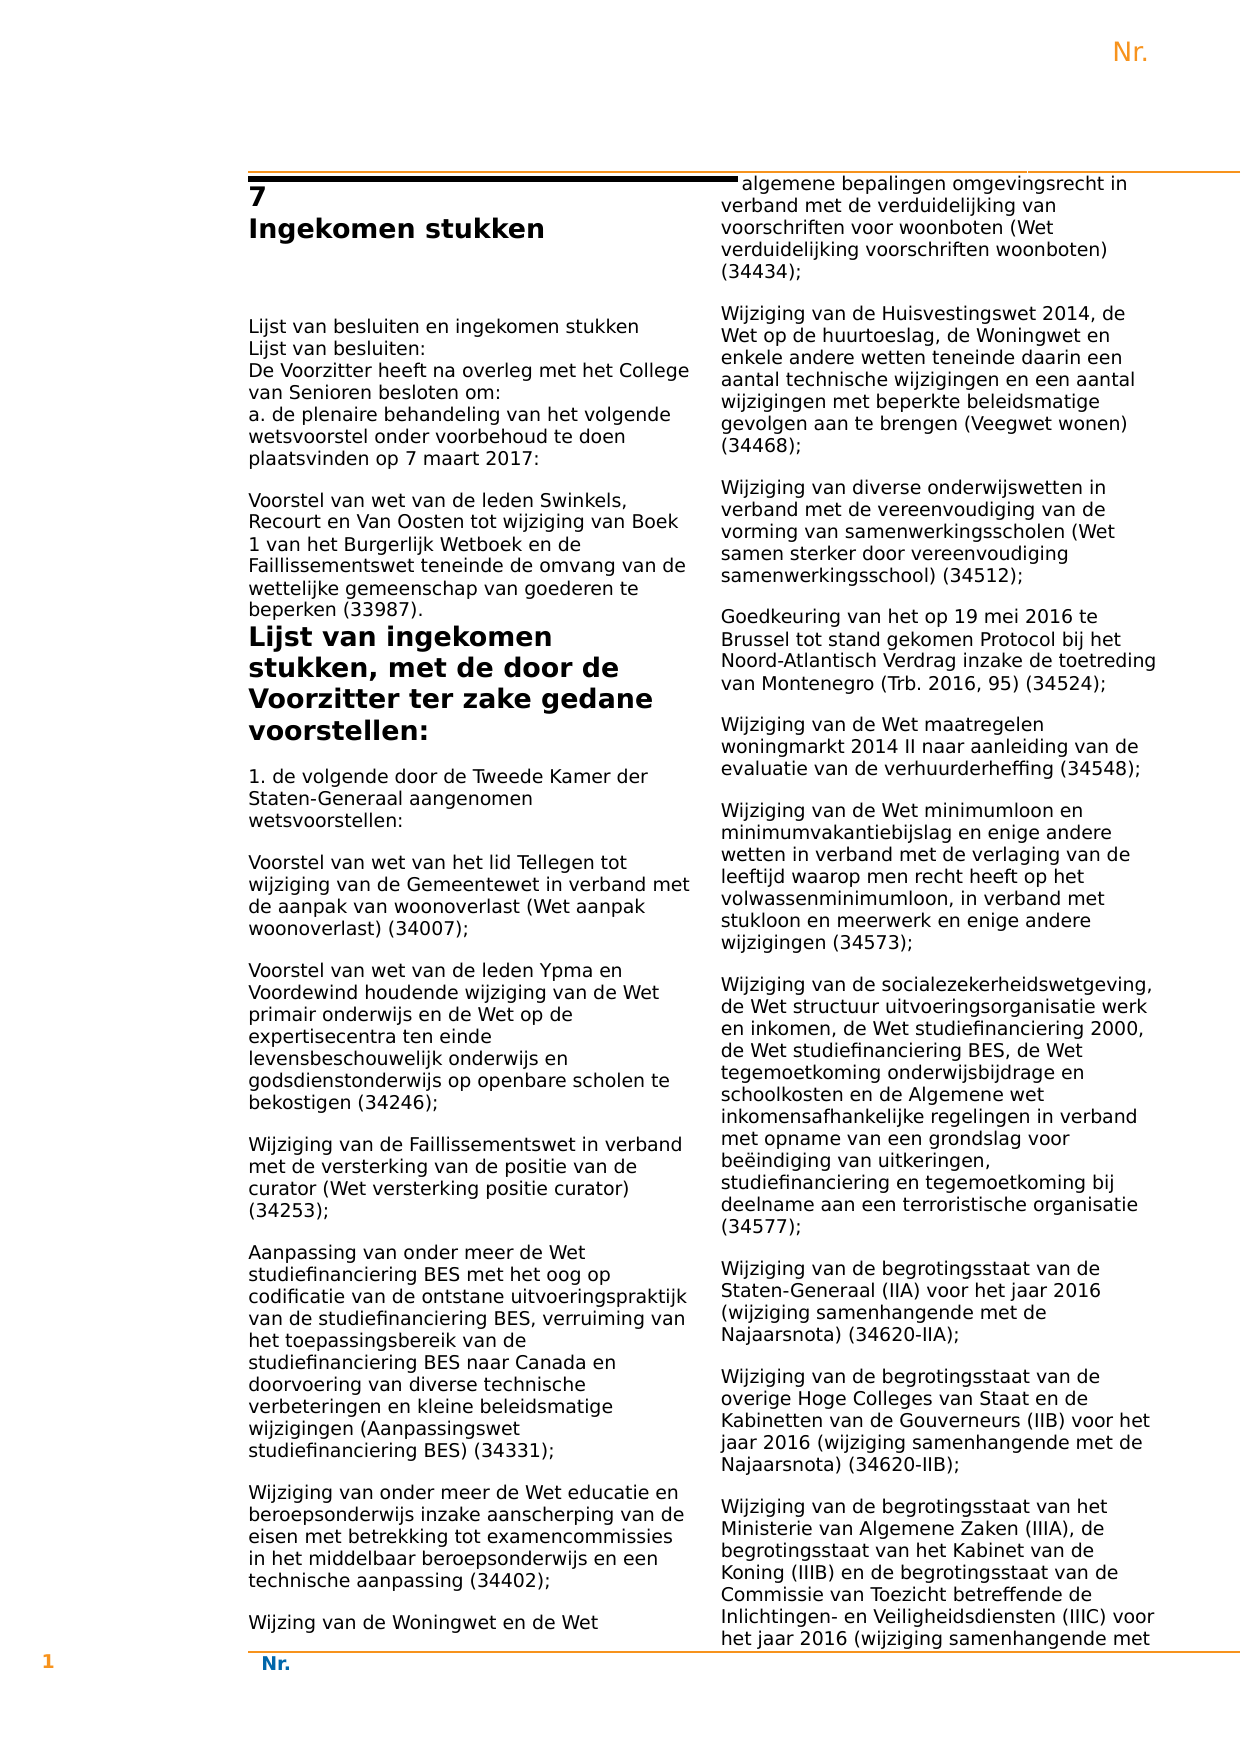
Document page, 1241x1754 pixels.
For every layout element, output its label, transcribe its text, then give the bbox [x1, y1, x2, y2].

text algemene bepalingen omgevingsrecht in verband met de verduidelijking van voorschriften voor woonboten (Wet verduidelijking voorschriften woonboten) (34434); [721, 173, 1163, 283]
text Voorstel van wet van het lid Tellegen tot wijziging van de Gemeentewet in verband met de aanpak van woonoverlast (Wet aanpak woonoverlast) (34007); [248, 852, 691, 940]
text Lijst van besluiten en ingekomen stukken [248, 316, 691, 338]
text Goedkeuring van het op 19 mei 2016 te Brussel tot stand gekomen Protocol bij het Noord-Atlantisch Verdrag inzake de toetreding van Montenegro (Trb. 2016, 95) (34524); [721, 606, 1163, 694]
text Wijziging van de Wet minimumloon en minimumvakantiebijslag en enige andere wetten in verband met de verlaging van de leeftijd waarop men recht heeft op het volwassenminimumloon, in verband met stukloon en meerwerk en enige andere wijzigingen (34573); [721, 800, 1163, 954]
text Wijziging van de begrotingsstaat van het Ministerie van Algemene Zaken (IIIA), de begrotingsstaat van het Kabinet van de Koning (IIIB) en de begrotingsstaat van de Commissie van Toezicht betreffende de Inlichtingen- en Veiligheidsdiensten (IIIC) voor het jaar 2016 (wijziging samenhangende met [721, 1496, 1163, 1649]
text Voorstel van wet van de leden Swinkels, Recourt en Van Oosten tot wijziging van Boek 1 van het Burgerlijk Wetboek en de Faillissementswet teneinde de omvang van de wettelijke gemeenschap van goederen te beperken (33987). [248, 489, 691, 621]
text Wijziging van de Huisvestingswet 2014, de Wet op de huurtoeslag, de Woningwet en enkele andere wetten teneinde daarin een aantal technische wijzigingen en een aantal wijzigingen met beperkte beleidsmatige gevolgen aan te brengen (Veegwet wonen) (34468); [721, 303, 1163, 457]
text Wijziging van de begrotingsstaat van de Staten-Generaal (IIA) voor het jaar 2016 (wijziging samenhangende met de Najaarsnota) (34620-IIA); [721, 1258, 1163, 1346]
text Wijziging van de socialezekerheidswetgeving, de Wet structuur uitvoeringsorganisatie werk en inkomen, de Wet studiefinanciering 2000, de Wet studiefinanciering BES, de Wet tegemoetkoming onderwijsbijdrage en schoolkosten en de Algemene wet inkomensafhankelijke regelingen in verband met opname van een grondslag voor beëindiging van uitkeringen, studiefinanciering en tegemoetkoming bij deelname aan een terroristische organisatie (34577); [721, 974, 1163, 1238]
title Lijst van ingekomen stukken, met de door de Voorzitter ter zake gedane voorstellen: [248, 621, 691, 746]
text Wijziging van onder meer de Wet educatie en beroepsonderwijs inzake aanscherping van de eisen met betrekking tot examencommissies in het middelbaar beroepsonderwijs en een technische aanpassing (34402); [248, 1482, 691, 1592]
text a. de plenaire behandeling van het volgende wetsvoorstel onder voorbehoud te doen plaatsvinden op 7 maart 2017: [248, 403, 691, 469]
text De Voorzitter heeft na overleg met het College van Senioren besloten om: [248, 359, 691, 403]
text Wijziging van de Wet maatregelen woningmarkt 2014 II naar aanleiding van de evaluatie van de verhuurderheffing (34548); [721, 714, 1163, 780]
title 7 Ingekomen stukken [248, 182, 691, 244]
text Lijst van besluiten: [248, 338, 691, 359]
text Wijziging van de Faillissementswet in verband met de versterking van de positie van de curator (Wet versterking positie curator) (34253); [248, 1134, 691, 1222]
text 1. de volgende door de Tweede Kamer der Staten-Generaal aangenomen wetsvoorstellen: [248, 766, 691, 832]
text Voorstel van wet van de leden Ypma en Voordewind houdende wijziging van de Wet primair onderwijs en de Wet op de expertisecentra ten einde levensbeschouwelijk onderwijs en godsdienstonderwijs op openbare scholen te bekostigen (34246); [248, 960, 691, 1114]
text Wijziging van de begrotingsstaat van de overige Hoge Colleges van Staat en de Kabinetten van de Gouverneurs (IIB) voor het jaar 2016 (wijziging samenhangende met de Najaarsnota) (34620-IIB); [721, 1366, 1163, 1476]
text Wijzing van de Woningwet en de Wet [248, 1612, 691, 1634]
text Aanpassing van onder meer de Wet studiefinanciering BES met het oog op codificatie van de ontstane uitvoeringspraktijk van de studiefinanciering BES, verruiming van het toepassingsbereik van de studiefinanciering BES naar Canada en doorvoering van diverse technische verbeteringen en kleine beleidsmatige wijzigingen (Aanpassingswet studiefinanciering BES) (34331); [248, 1242, 691, 1462]
text Wijziging van diverse onderwijswetten in verband met de vereenvoudiging van de vorming van samenwerkingsscholen (Wet samen sterker door vereenvoudiging samenwerkingsschool) (34512); [721, 477, 1163, 586]
